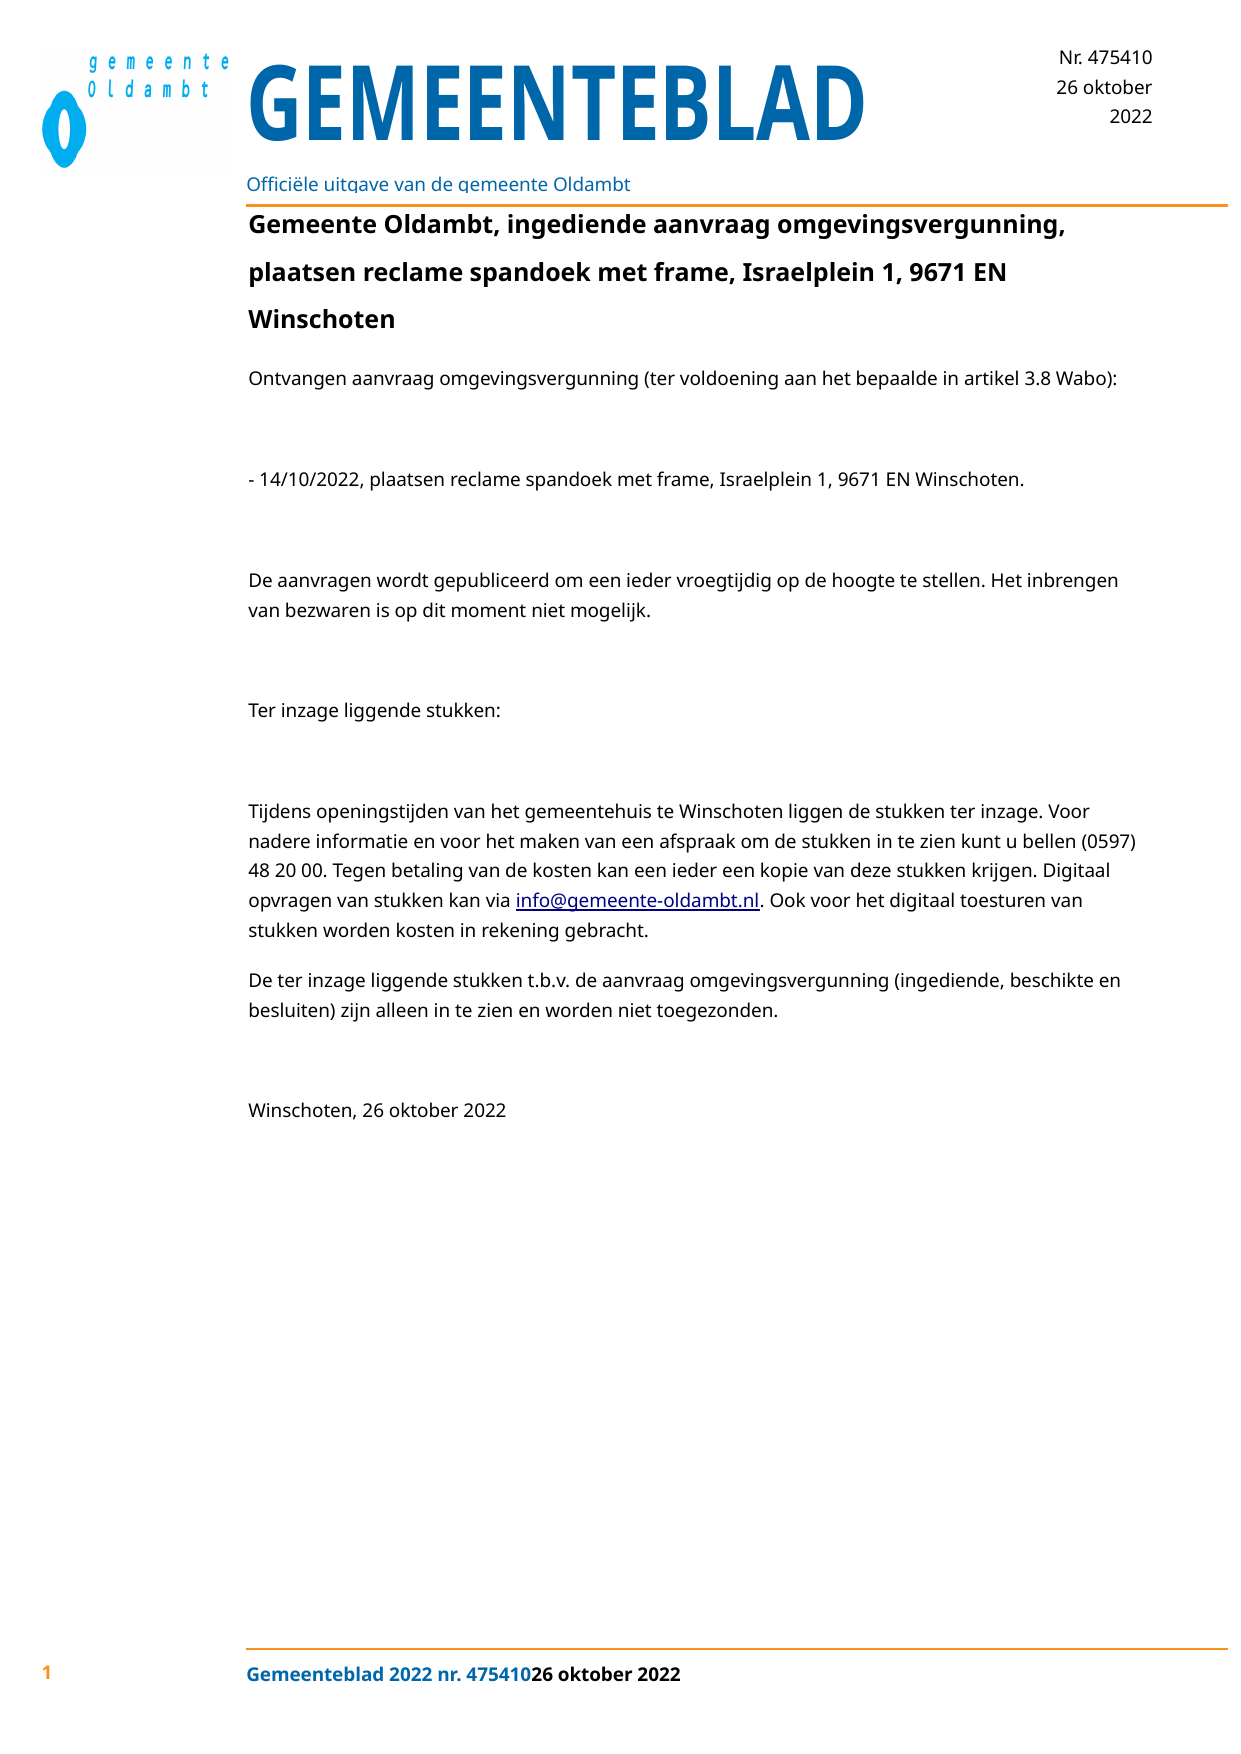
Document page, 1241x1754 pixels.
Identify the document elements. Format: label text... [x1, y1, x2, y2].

text Gemeente Oldambt, ingediende aanvraag omgevingsvergunning, plaatsen reclame spandoek met frame, Israelplein 1, 9671 EN Winschoten [248, 207, 1152, 336]
text Ter inzage liggende stukken: [248, 698, 1152, 723]
text - 14/10/2022, plaatsen reclame spandoek met frame, Israelplein 1, 9671 EN Winschoten. [248, 466, 1152, 492]
text Tijdens openingstijden van het gemeentehuis te Winschoten liggen de stukken ter inzage. Voor nadere informatie en voor het maken van een afspraak om de stukken in te zien kunt u bellen (0597) 48 20 00. Tegen betaling van de kosten kan een ieder een kopie van deze stukken krijgen. Digitaal opvragen van stukken kan via info@gemeente-oldambt.nl. Ook voor het digitaal toesturen van stukken worden kosten in rekening gebracht. [248, 798, 1152, 942]
picture [41, 47, 231, 172]
text De aanvragen wordt gepubliceerd om een ieder vroegtijdig op de hoogte te stellen. Het inbrengen van bezwaren is op dit moment niet mogelijk. [248, 567, 1152, 622]
text Ontvangen aanvraag omgevingsvergunning (ter voldoening aan het bepaalde in artikel 3.8 Wabo): [248, 366, 1152, 391]
text De ter inzage liggende stukken t.b.v. de aanvraag omgevingsvergunning (ingediende, beschikte en besluiten) zijn alleen in te zien en worden niet toegezonden. [248, 967, 1152, 1022]
text Winschoten, 26 oktober 2022 [248, 1098, 1152, 1123]
